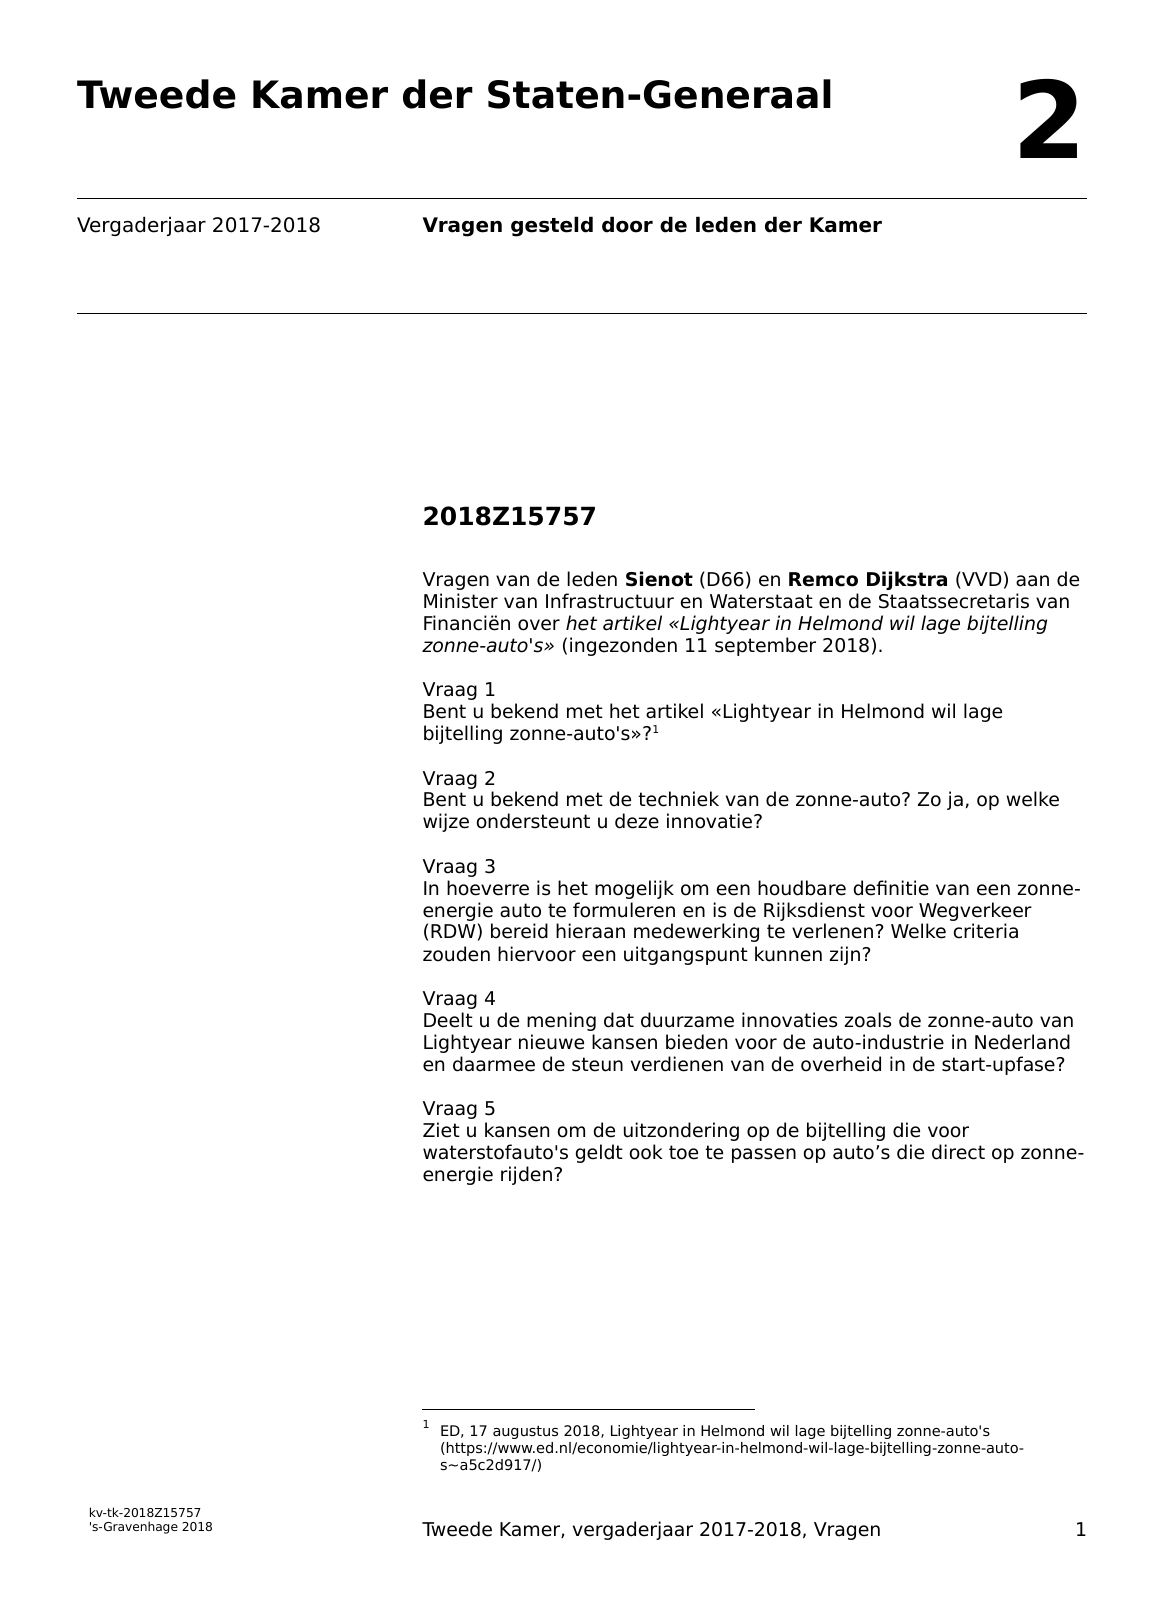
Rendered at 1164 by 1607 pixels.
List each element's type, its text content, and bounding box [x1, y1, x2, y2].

text Vragen van de leden Sienot (D66) en Remco Dijkstra (VVD) aan de Minister van Infrastructuur en Waterstaat en de Staatssecretaris van Financiën over het artikel «Lightyear in Helmond wil lage bijtelling zonne-auto's» (ingezonden 11 september 2018). [422, 569, 1087, 657]
text Bent u bekend met de techniek van de zonne-auto? Zo ja, op welke wijze ondersteunt u deze innovatie? [422, 789, 1087, 833]
text 's-Gravenhage 2018 [88, 1520, 323, 1534]
table_header 2 [886, 59, 1087, 198]
text In hoeverre is het mogelijk om een houdbare definitie van een zonne-energie auto te formuleren en is de Rijksdienst voor Wegverkeer (RDW) bereid hieraan medewerking te verlenen? Welke criteria zouden hiervoor een uitgangspunt kunnen zijn? [422, 877, 1087, 965]
text Vraag 3 [422, 856, 1087, 877]
text Ziet u kansen om de uitzondering op de bijtelling die voor waterstofauto's geldt ook toe te passen op auto’s die direct op zonne-energie rijden? [422, 1120, 1087, 1186]
text ED, 17 augustus 2018, Lightyear in Helmond wil lage bijtelling zonne-auto's (https://www.ed.nl/economie/lightyear-in-helmond-wil-lage-bijtelling-zonne-auto-s~a5c2d917/) [422, 1418, 1087, 1474]
text Vraag 1 [422, 679, 1087, 701]
text 2018Z15757 [422, 502, 1087, 531]
table_header Tweede Kamer der Staten-Generaal [77, 59, 886, 198]
text Vraag 4 [422, 988, 1087, 1009]
table_cell Vragen gesteld door de leden der Kamer [422, 199, 1087, 313]
text Vraag 5 [422, 1098, 1087, 1120]
text Vraag 2 [422, 767, 1087, 789]
text Deelt u de mening dat duurzame innovaties zoals de zonne-auto van Lightyear nieuwe kansen bieden voor de auto-industrie in Nederland en daarmee de steun verdienen van de overheid in de start-upfase? [422, 1009, 1087, 1076]
table_cell Vergaderjaar 2017-2018 [77, 199, 422, 313]
text Bent u bekend met het artikel «Lightyear in Helmond wil lage bijtelling zonne-auto's»? [422, 701, 1087, 745]
text kv-tk-2018Z15757 [88, 1506, 323, 1520]
